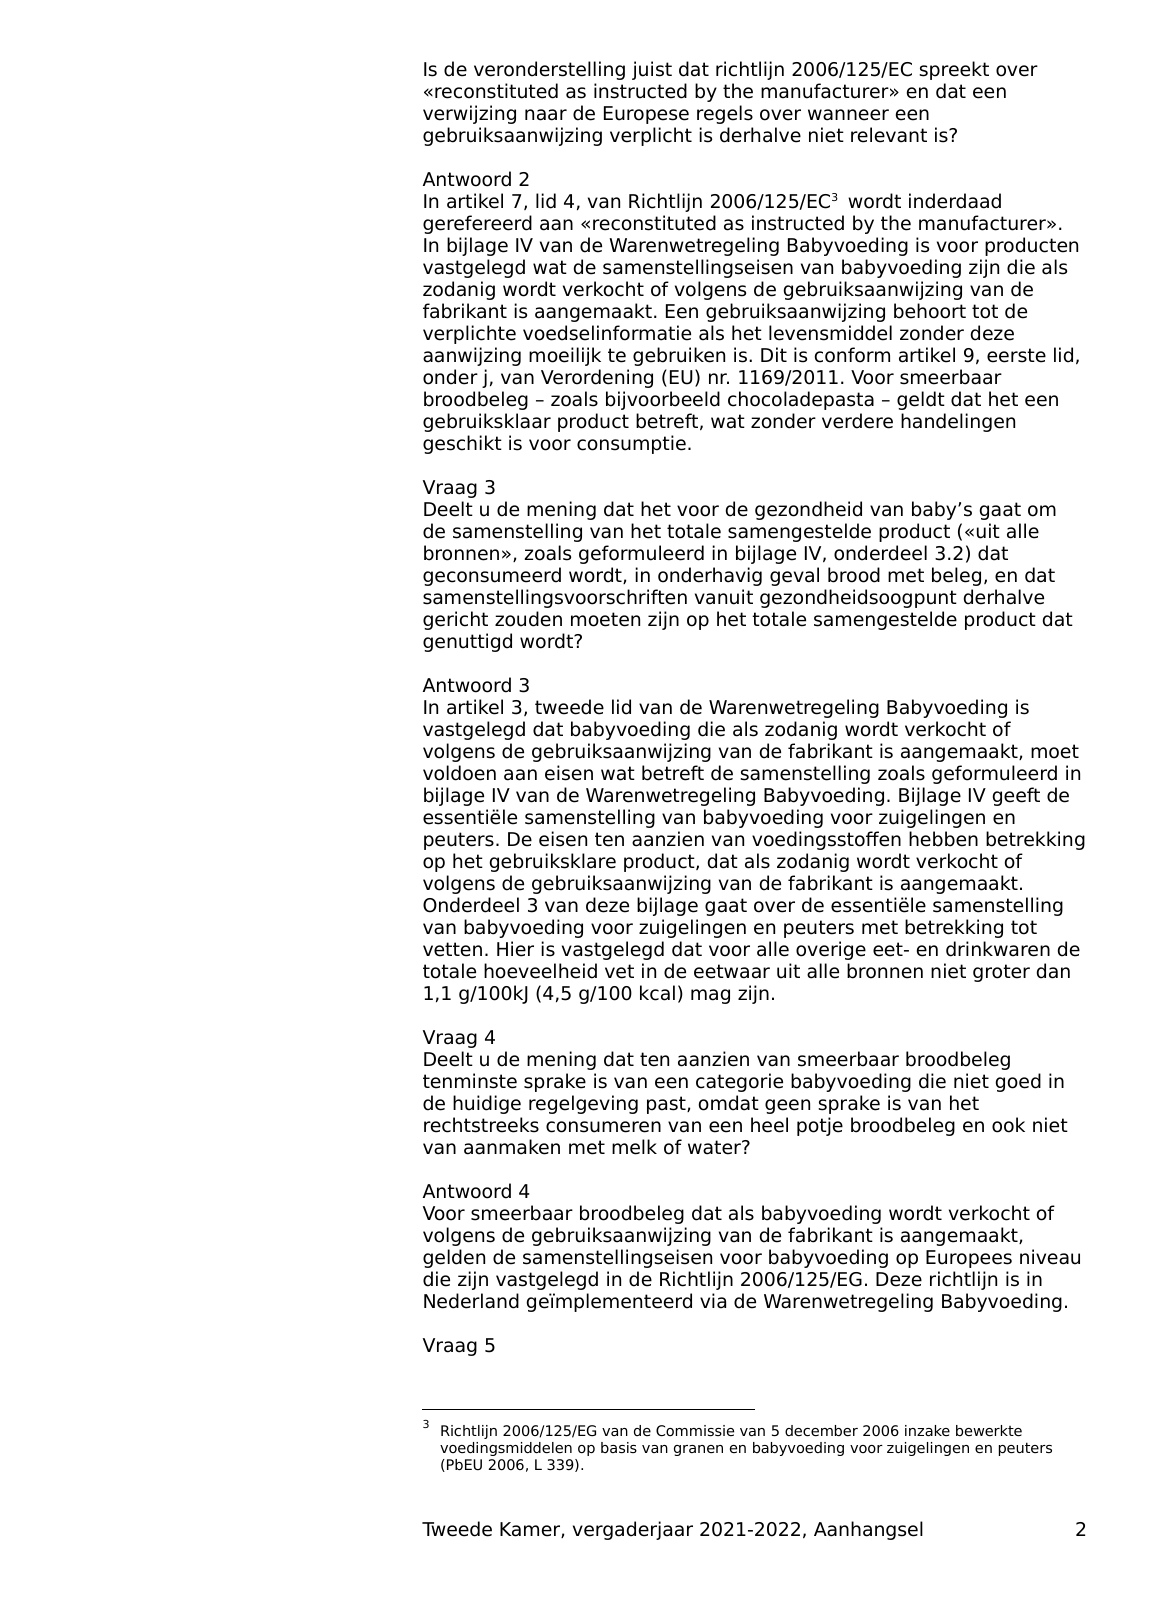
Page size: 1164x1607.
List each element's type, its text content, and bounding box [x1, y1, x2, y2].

text In bijlage IV van de Warenwetregeling Babyvoeding is voor producten vastgelegd wat de samenstellingseisen van babyvoeding zijn die als zodanig wordt verkocht of volgens de gebruiksaanwijzing van de fabrikant is aangemaakt. Een gebruiksaanwijzing behoort tot de verplichte voedselinformatie als het levensmiddel zonder deze aanwijzing moeilijk te gebruiken is. Dit is conform artikel 9, eerste lid, onder j, van Verordening (EU) nr. 1169/2011. Voor smeerbaar broodbeleg – zoals bijvoorbeeld chocoladepasta – geldt dat het een gebruiksklaar product betreft, wat zonder verdere handelingen geschikt is voor consumptie. [422, 235, 1087, 455]
text Voor smeerbaar broodbeleg dat als babyvoeding wordt verkocht of volgens de gebruiksaanwijzing van de fabrikant is aangemaakt, gelden de samenstellingseisen voor babyvoeding op Europees niveau die zijn vastgelegd in de Richtlijn 2006/125/EG. Deze richtlijn is in Nederland geïmplementeerd via de Warenwetregeling Babyvoeding. [422, 1203, 1087, 1313]
text In artikel 3, tweede lid van de Warenwetregeling Babyvoeding is vastgelegd dat babyvoeding die als zodanig wordt verkocht of volgens de gebruiksaanwijzing van de fabrikant is aangemaakt, moet voldoen aan eisen wat betreft de samenstelling zoals geformuleerd in bijlage IV van de Warenwetregeling Babyvoeding. Bijlage IV geeft de essentiële samenstelling van babyvoeding voor zuigelingen en peuters. De eisen ten aanzien van voedingsstoffen hebben betrekking op het gebruiksklare product, dat als zodanig wordt verkocht of volgens de gebruiksaanwijzing van de fabrikant is aangemaakt. Onderdeel 3 van deze bijlage gaat over de essentiële samenstelling van babyvoeding voor zuigelingen en peuters met betrekking tot vetten. Hier is vastgelegd dat voor alle overige eet- en drinkwaren de totale hoeveelheid vet in de eetwaar uit alle bronnen niet groter dan 1,1 g/100kJ (4,5 g/100 kcal) mag zijn. [422, 697, 1087, 1005]
text Antwoord 4 [422, 1181, 1087, 1203]
text Deelt u de mening dat het voor de gezondheid van baby’s gaat om de samenstelling van het totale samengestelde product («uit alle bronnen», zoals geformuleerd in bijlage IV, onderdeel 3.2) dat geconsumeerd wordt, in onderhavig geval brood met beleg, en dat samenstellingsvoorschriften vanuit gezondheidsoogpunt derhalve gericht zouden moeten zijn op het totale samengestelde product dat genuttigd wordt? [422, 499, 1087, 653]
text In artikel 7, lid 4, van Richtlijn 2006/125/EC wordt inderdaad gerefereerd aan «reconstituted as instructed by the manufacturer». [422, 191, 1087, 235]
text Is de veronderstelling juist dat richtlijn 2006/125/EC spreekt over «reconstituted as instructed by the manufacturer» en dat een verwijzing naar de Europese regels over wanneer een gebruiksaanwijzing verplicht is derhalve niet relevant is? [422, 59, 1087, 147]
text Vraag 3 [422, 477, 1087, 499]
text Antwoord 3 [422, 675, 1087, 697]
text Deelt u de mening dat ten aanzien van smeerbaar broodbeleg tenminste sprake is van een categorie babyvoeding die niet goed in de huidige regelgeving past, omdat geen sprake is van het rechtstreeks consumeren van een heel potje broodbeleg en ook niet van aanmaken met melk of water? [422, 1049, 1087, 1159]
text Antwoord 2 [422, 169, 1087, 191]
text Richtlijn 2006/125/EG van de Commissie van 5 december 2006 inzake bewerkte voedingsmiddelen op basis van granen en babyvoeding voor zuigelingen en peuters (PbEU 2006, L 339). [422, 1418, 1087, 1474]
text Vraag 4 [422, 1027, 1087, 1049]
text Vraag 5 [422, 1335, 1087, 1357]
